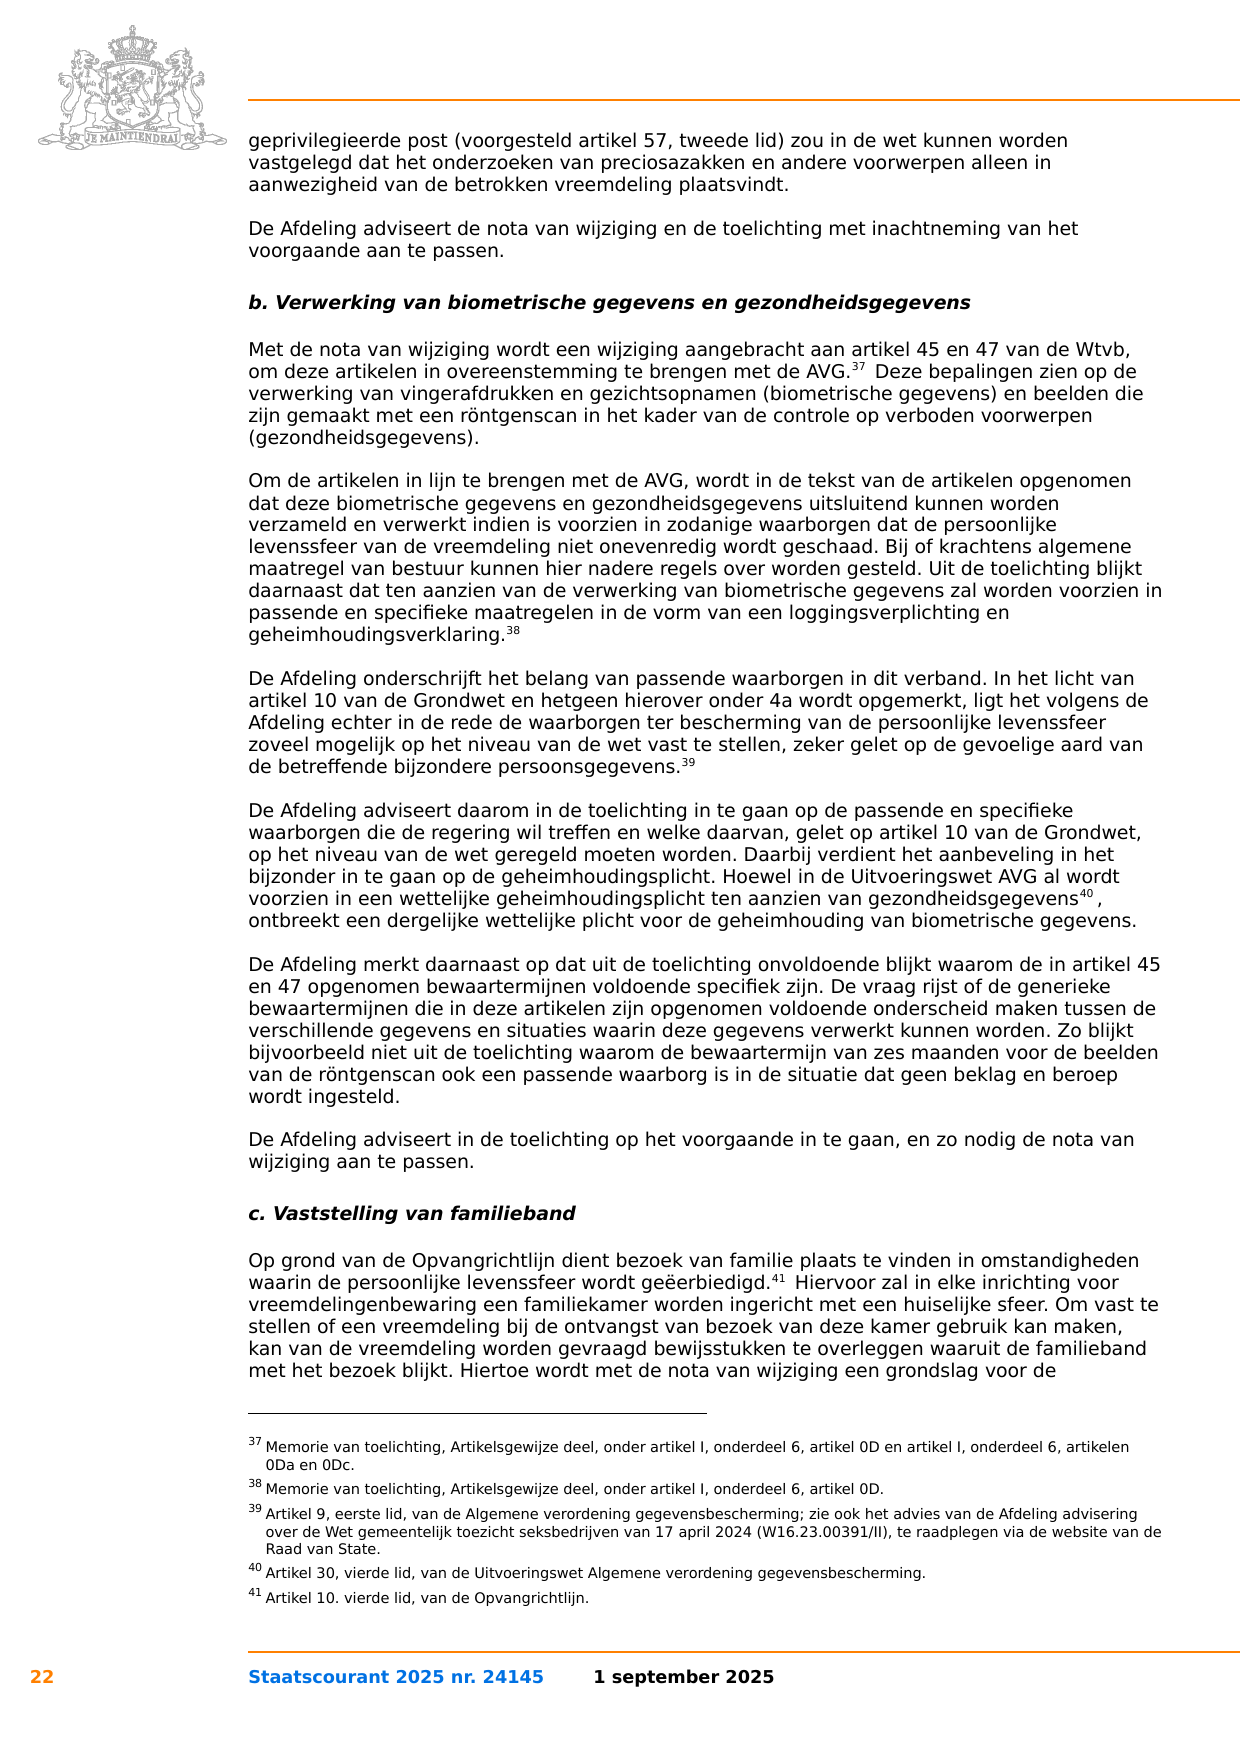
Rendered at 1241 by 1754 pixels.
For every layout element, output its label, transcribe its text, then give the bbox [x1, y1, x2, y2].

text Memorie van toelichting, Artikelsgewijze deel, onder artikel I, onderdeel 6, artikel 0D en artikel I, onderdeel 6, artikelen 0Da en 0Dc. [248, 1435, 1163, 1474]
text De Afdeling onderschrijft het belang van passende waarborgen in dit verband. In het licht van artikel 10 van de Grondwet en hetgeen hierover onder 4a wordt opgemerkt, ligt het volgens de Afdeling echter in de rede de waarborgen ter bescherming van de persoonlijke levenssfeer zoveel mogelijk op het niveau van de wet vast te stellen, zeker gelet op de gevoelige aard van de betreffende bijzondere persoonsgegevens. [248, 668, 1163, 778]
text De Afdeling adviseert daarom in de toelichting in te gaan op de passende en specifieke waarborgen die de regering wil treffen en welke daarvan, gelet op artikel 10 van de Grondwet, op het niveau van de wet geregeld moeten worden. Daarbij verdient het aanbeveling in het bijzonder in te gaan op de geheimhoudingsplicht. Hoewel in de Uitvoeringswet AVG al wordt voorzien in een wettelijke geheimhoudingsplicht ten aanzien van gezondheidsgegevens, ontbreekt een dergelijke wettelijke plicht voor de geheimhouding van biometrische gegevens. [248, 800, 1163, 932]
text Met de nota van wijziging wordt een wijziging aangebracht aan artikel 45 en 47 van de Wtvb, om deze artikelen in overeenstemming te brengen met de AVG. Deze bepalingen zien op de verwerking van vingerafdrukken en gezichtsopnamen (biometrische gegevens) en beelden die zijn gemaakt met een röntgenscan in het kader van de controle op verboden voorwerpen (gezondheidsgegevens). [248, 339, 1163, 448]
text geprivilegieerde post (voorgesteld artikel 57, tweede lid) zou in de wet kunnen worden vastgelegd dat het onderzoeken van preciosazakken en andere voorwerpen alleen in aanwezigheid van de betrokken vreemdeling plaatsvindt. [248, 130, 1163, 196]
text Artikel 9, eerste lid, van de Algemene verordening gegevensbescherming; zie ook het advies van de Afdeling advisering over de Wet gemeentelijk toezicht seksbedrijven van 17 april 2024 (W16.23.00391/II), te raadplegen via de website van de Raad van State. [248, 1502, 1163, 1558]
text Memorie van toelichting, Artikelsgewijze deel, onder artikel I, onderdeel 6, artikel 0D. [248, 1477, 1163, 1499]
text Artikel 30, vierde lid, van de Uitvoeringswet Algemene verordening gegevensbescherming. [248, 1561, 1163, 1583]
text De Afdeling adviseert in de toelichting op het voorgaande in te gaan, en zo nodig de nota van wijziging aan te passen. [248, 1129, 1163, 1173]
subtitle c. Vaststelling van familieband [248, 1203, 1163, 1225]
text Om de artikelen in lijn te brengen met de AVG, wordt in de tekst van de artikelen opgenomen dat deze biometrische gegevens en gezondheidsgegevens uitsluitend kunnen worden verzameld en verwerkt indien is voorzien in zodanige waarborgen dat de persoonlijke levenssfeer van de vreemdeling niet onevenredig wordt geschaad. Bij of krachtens algemene maatregel van bestuur kunnen hier nadere regels over worden gesteld. Uit de toelichting blijkt daarnaast dat ten aanzien van de verwerking van biometrische gegevens zal worden voorzien in passende en specifieke maatregelen in de vorm van een loggingsverplichting en geheimhoudingsverklaring. [248, 470, 1163, 646]
text Op grond van de Opvangrichtlijn dient bezoek van familie plaats te vinden in omstandigheden waarin de persoonlijke levenssfeer wordt geëerbiedigd. Hiervoor zal in elke inrichting voor vreemdelingenbewaring een familiekamer worden ingericht met een huiselijke sfeer. Om vast te stellen of een vreemdeling bij de ontvangst van bezoek van deze kamer gebruik kan maken, kan van de vreemdeling worden gevraagd bewijsstukken te overleggen waaruit de familieband met het bezoek blijkt. Hiertoe wordt met de nota van wijziging een grondslag voor de [248, 1250, 1163, 1382]
subtitle b. Verwerking van biometrische gegevens en gezondheidsgegevens [248, 292, 1163, 314]
picture [38, 25, 227, 150]
text De Afdeling merkt daarnaast op dat uit de toelichting onvoldoende blijkt waarom de in artikel 45 en 47 opgenomen bewaartermijnen voldoende specifiek zijn. De vraag rijst of de generieke bewaartermijnen die in deze artikelen zijn opgenomen voldoende onderscheid maken tussen de verschillende gegevens en situaties waarin deze gegevens verwerkt kunnen worden. Zo blijkt bijvoorbeeld niet uit de toelichting waarom de bewaartermijn van zes maanden voor de beelden van de röntgenscan ook een passende waarborg is in de situatie dat geen beklag en beroep wordt ingesteld. [248, 954, 1163, 1107]
text Artikel 10. vierde lid, van de Opvangrichtlijn. [248, 1586, 1163, 1608]
text De Afdeling adviseert de nota van wijziging en de toelichting met inachtneming van het voorgaande aan te passen. [248, 218, 1163, 262]
